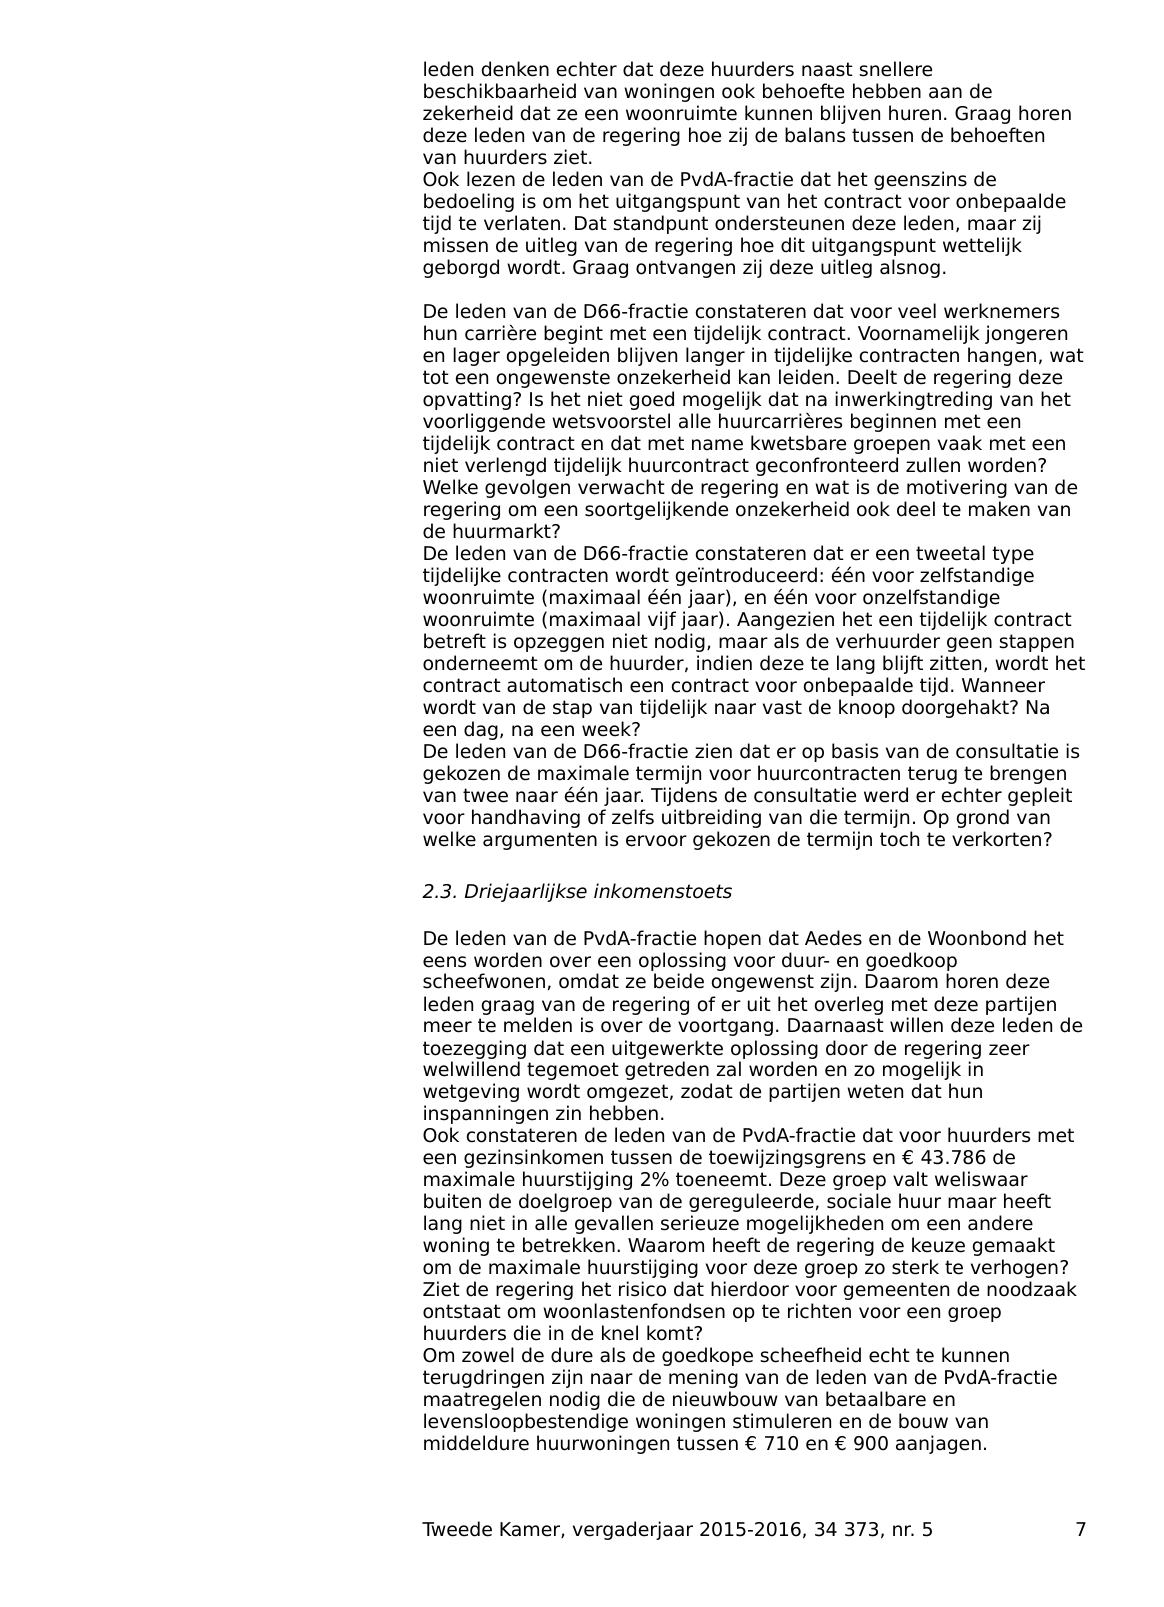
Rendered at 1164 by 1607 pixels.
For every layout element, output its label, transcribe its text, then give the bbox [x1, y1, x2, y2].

text De leden van de D66-fractie zien dat er op basis van de consultatie is gekozen de maximale termijn voor huurcontracten terug te brengen van twee naar één jaar. Tijdens de consultatie werd er echter gepleit voor handhaving of zelfs uitbreiding van die termijn. Op grond van welke argumenten is ervoor gekozen de termijn toch te verkorten? [422, 741, 1087, 851]
subtitle 2.3. Driejaarlijkse inkomenstoets [422, 881, 1087, 902]
text Ook lezen de leden van de PvdA-fractie dat het geenszins de bedoeling is om het uitgangspunt van het contract voor onbepaalde tijd te verlaten. Dat standpunt ondersteunen deze leden, maar zij missen de uitleg van de regering hoe dit uitgangspunt wettelijk geborgd wordt. Graag ontvangen zij deze uitleg alsnog. [422, 169, 1087, 279]
text Ook constateren de leden van de PvdA-fractie dat voor huurders met een gezinsinkomen tussen de toewijzingsgrens en € 43.786 de maximale huurstijging 2% toeneemt. Deze groep valt weliswaar buiten de doelgroep van de gereguleerde, sociale huur maar heeft lang niet in alle gevallen serieuze mogelijkheden om een andere woning te betrekken. Waarom heeft de regering de keuze gemaakt om de maximale huurstijging voor deze groep zo sterk te verhogen? Ziet de regering het risico dat hierdoor voor gemeenten de noodzaak ontstaat om woonlastenfondsen op te richten voor een groep huurders die in de knel komt? [422, 1125, 1087, 1345]
text De leden van de PvdA-fractie hopen dat Aedes en de Woonbond het eens worden over een oplossing voor duur- en goedkoop scheefwonen, omdat ze beide ongewenst zijn. Daarom horen deze leden graag van de regering of er uit het overleg met deze partijen meer te melden is over de voortgang. Daarnaast willen deze leden de toezegging dat een uitgewerkte oplossing door de regering zeer welwillend tegemoet getreden zal worden en zo mogelijk in wetgeving wordt omgezet, zodat de partijen weten dat hun inspanningen zin hebben. [422, 927, 1087, 1125]
text leden denken echter dat deze huurders naast snellere beschikbaarheid van woningen ook behoefte hebben aan de zekerheid dat ze een woonruimte kunnen blijven huren. Graag horen deze leden van de regering hoe zij de balans tussen de behoeften van huurders ziet. [422, 59, 1087, 169]
text Om zowel de dure als de goedkope scheefheid echt te kunnen terugdringen zijn naar de mening van de leden van de PvdA-fractie maatregelen nodig die de nieuwbouw van betaalbare en levensloopbestendige woningen stimuleren en de bouw van middeldure huurwoningen tussen € 710 en € 900 aanjagen. [422, 1345, 1087, 1455]
text De leden van de D66-fractie constateren dat er een tweetal type tijdelijke contracten wordt geïntroduceerd: één voor zelfstandige woonruimte (maximaal één jaar), en één voor onzelfstandige woonruimte (maximaal vijf jaar). Aangezien het een tijdelijk contract betreft is opzeggen niet nodig, maar als de verhuurder geen stappen onderneemt om de huurder, indien deze te lang blijft zitten, wordt het contract automatisch een contract voor onbepaalde tijd. Wanneer wordt van de stap van tijdelijk naar vast de knoop doorgehakt? Na een dag, na een week? [422, 543, 1087, 741]
text De leden van de D66-fractie constateren dat voor veel werknemers hun carrière begint met een tijdelijk contract. Voornamelijk jongeren en lager opgeleiden blijven langer in tijdelijke contracten hangen, wat tot een ongewenste onzekerheid kan leiden. Deelt de regering deze opvatting? Is het niet goed mogelijk dat na inwerkingtreding van het voorliggende wetsvoorstel alle huurcarrières beginnen met een tijdelijk contract en dat met name kwetsbare groepen vaak met een niet verlengd tijdelijk huurcontract geconfronteerd zullen worden? Welke gevolgen verwacht de regering en wat is de motivering van de regering om een soortgelijkende onzekerheid ook deel te maken van de huurmarkt? [422, 301, 1087, 543]
